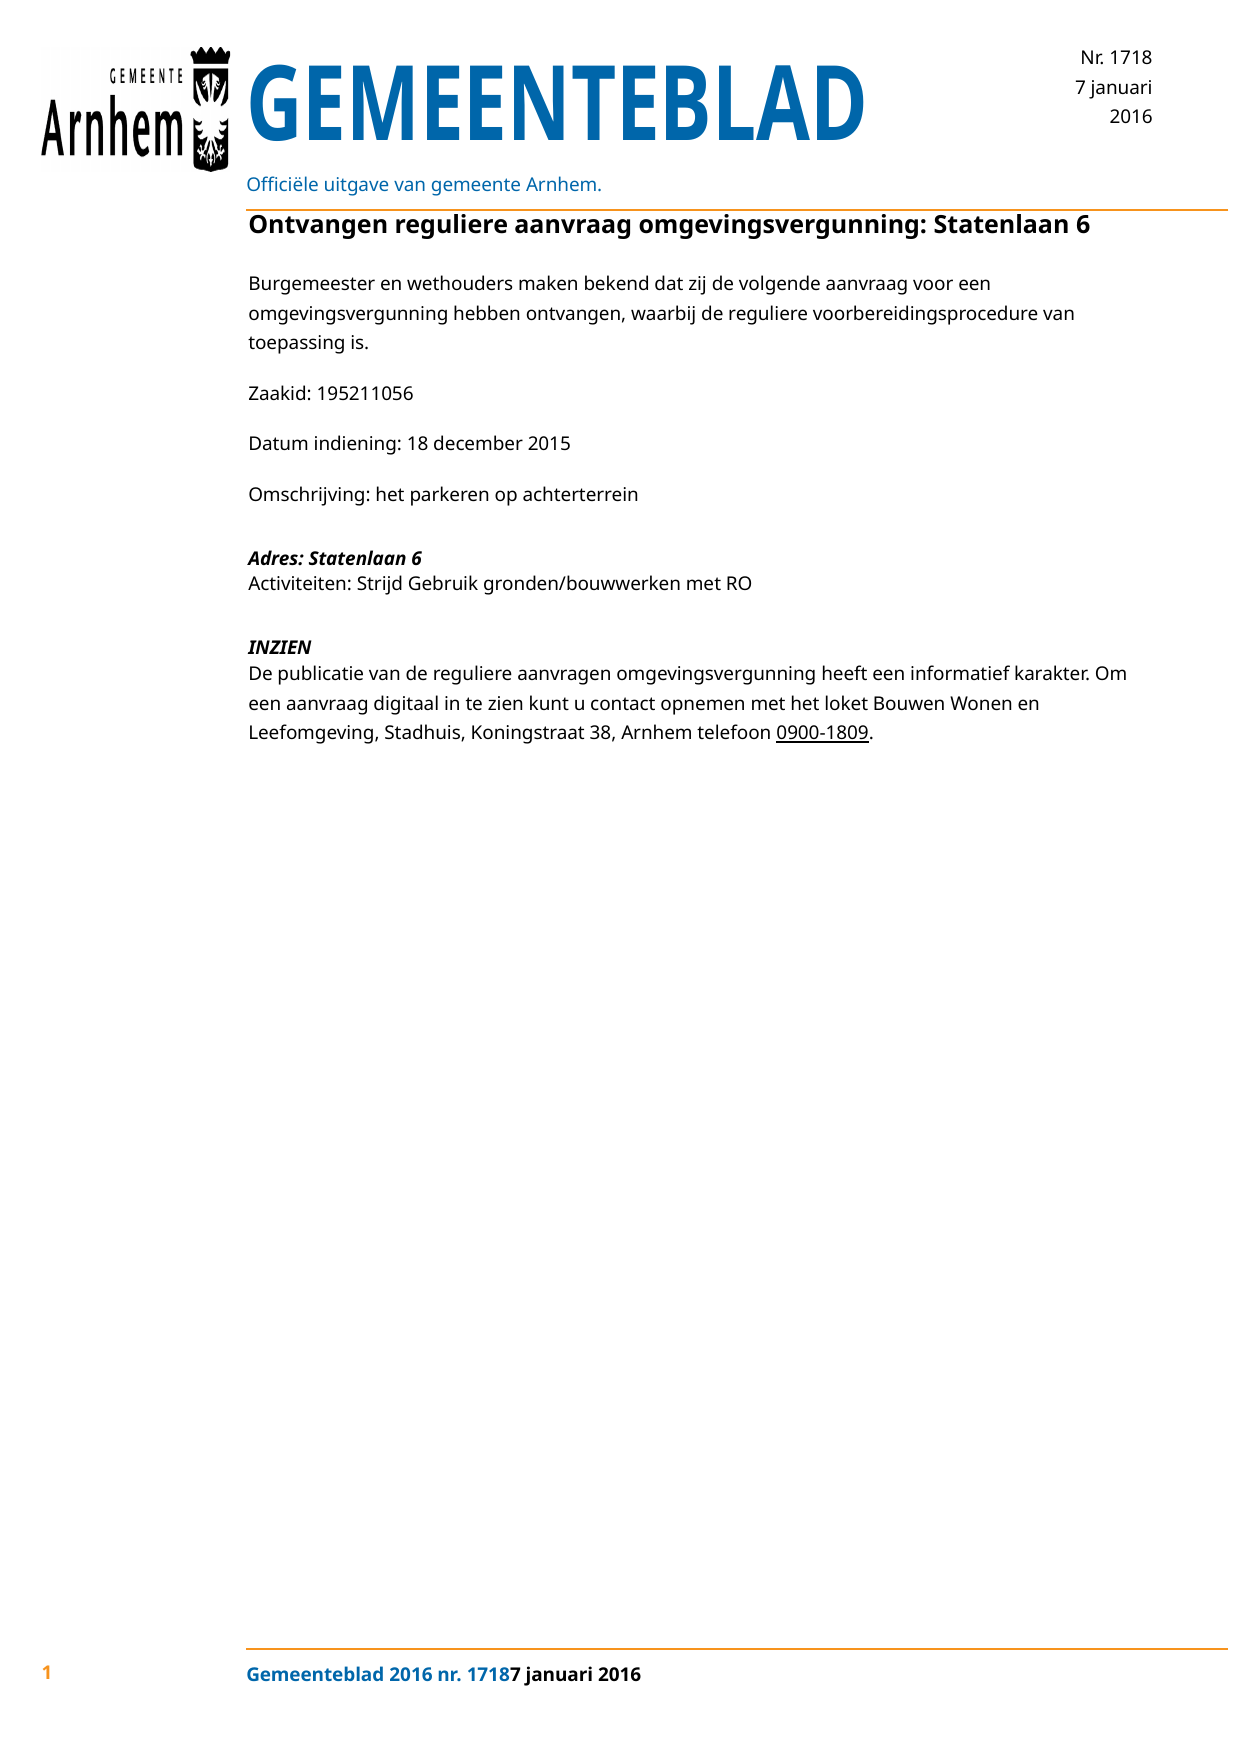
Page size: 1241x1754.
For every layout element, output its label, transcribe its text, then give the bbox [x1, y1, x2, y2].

text Burgemeester en wethouders maken bekend dat zij de volgende aanvraag voor een omgevingsvergunning hebben ontvangen, waarbij de reguliere voorbereidingsprocedure van toepassing is. [248, 270, 1152, 355]
picture [41, 47, 231, 172]
text De publicatie van de reguliere aanvragen omgevingsvergunning heeft een informatief karakter. Om een aanvraag digitaal in te zien kunt u contact opnemen met het loket Bouwen Wonen en Leefomgeving, Stadhuis, Koningstraat 38, Arnhem telefoon 0900-1809. [248, 660, 1152, 745]
text Adres: Statenlaan 6 [248, 545, 1152, 570]
text Datum indiening: 18 december 2015 [248, 430, 1152, 456]
text Omschrijving: het parkeren op achterterrein [248, 481, 1152, 506]
text INZIEN [248, 634, 1152, 660]
text Activiteiten: Strijd Gebruik gronden/bouwwerken met RO [248, 570, 1152, 596]
text Ontvangen reguliere aanvraag omgevingsvergunning: Statenlaan 6 [248, 211, 1152, 241]
text Zaakid: 195211056 [248, 380, 1152, 406]
